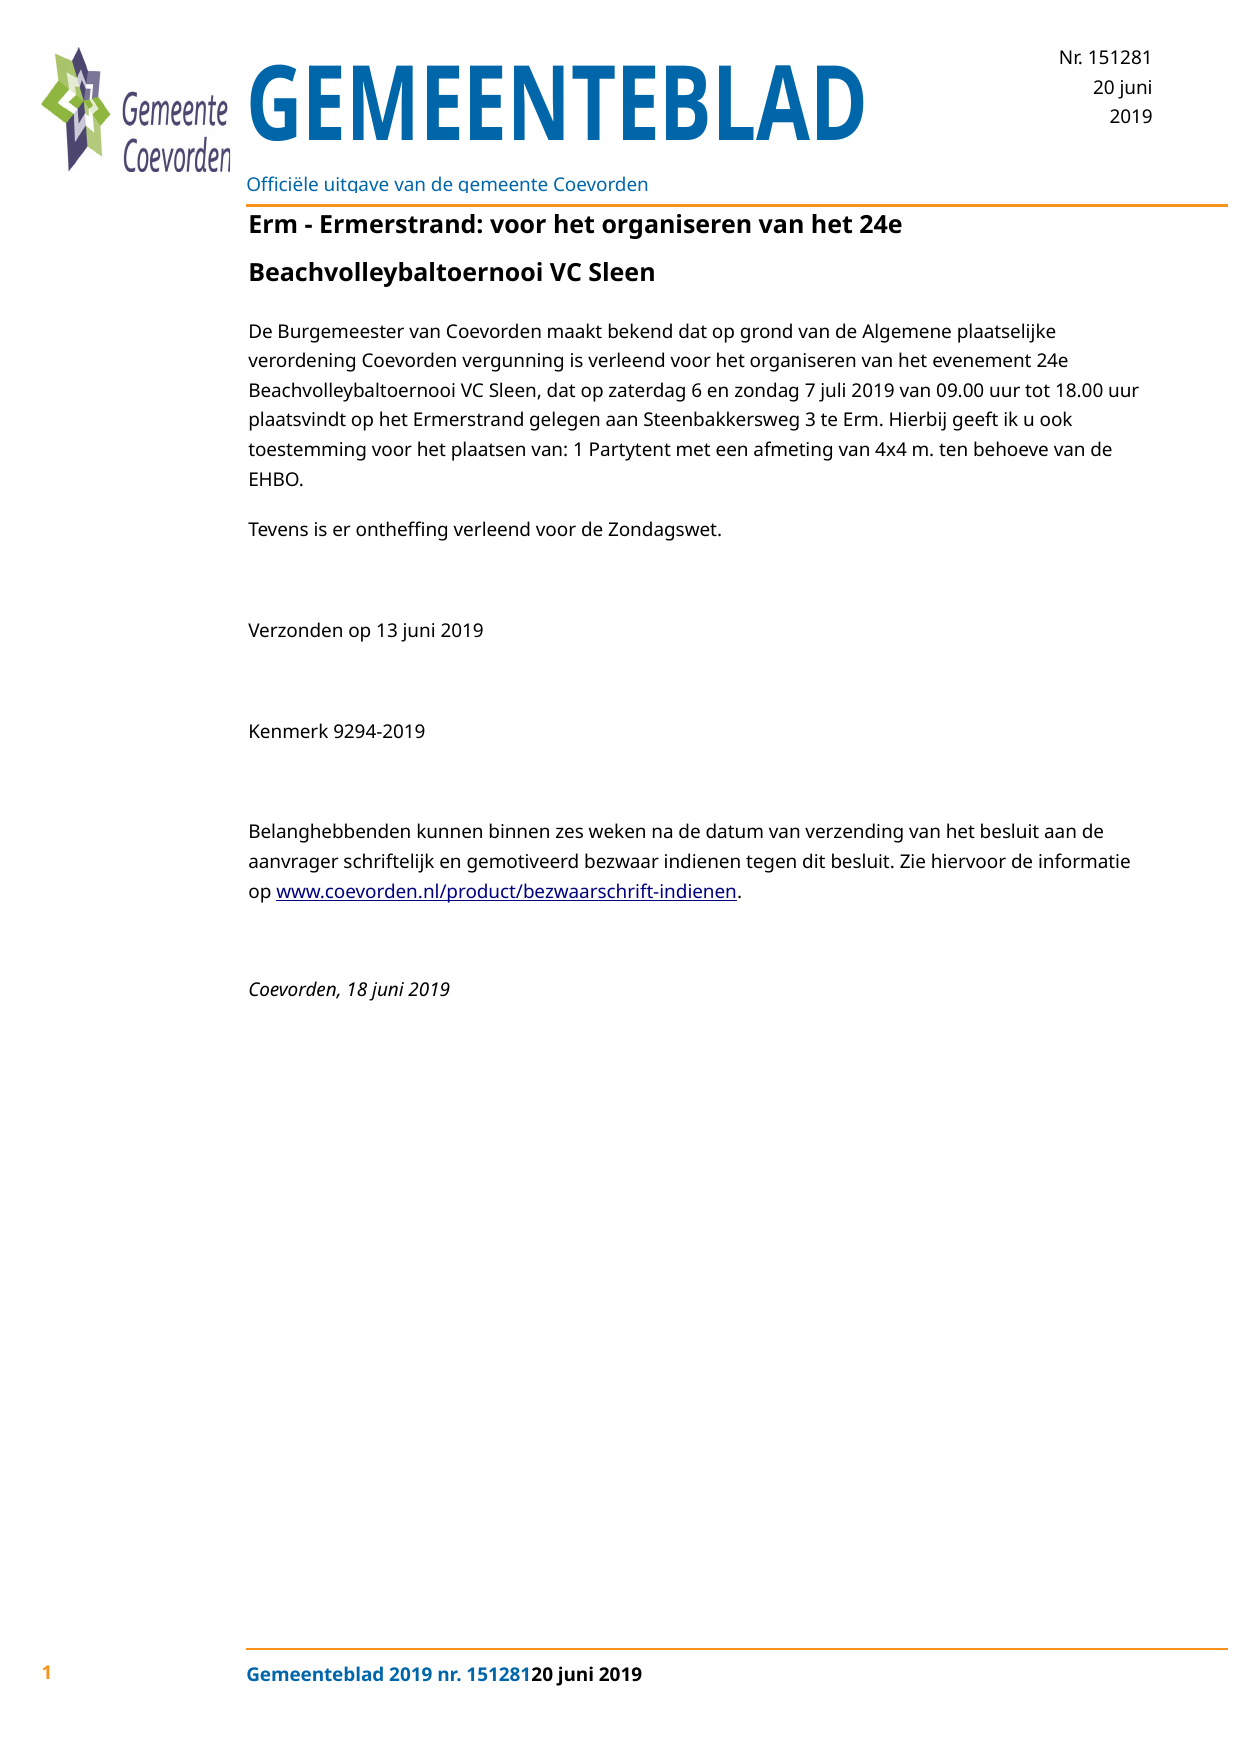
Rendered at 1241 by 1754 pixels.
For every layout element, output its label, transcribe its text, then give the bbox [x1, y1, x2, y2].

text Verzonden op 13 juni 2019 [248, 617, 1152, 643]
text Kenmerk 9294-2019 [248, 718, 1152, 744]
picture [41, 47, 231, 172]
text Belanghebbenden kunnen binnen zes weken na de datum van verzending van het besluit aan de aanvrager schriftelijk en gemotiveerd bezwaar indienen tegen dit besluit. Zie hiervoor de informatie op www.coevorden.nl/product/bezwaarschrift-indienen. [248, 819, 1152, 904]
text Coevorden, 18 juni 2019 [248, 976, 1152, 1002]
text Tevens is er ontheffing verleend voor de Zondagswet. [248, 516, 1152, 542]
text De Burgemeester van Coevorden maakt bekend dat op grond van de Algemene plaatselijke verordening Coevorden vergunning is verleend voor het organiseren van het evenement 24e Beachvolleybaltoernooi VC Sleen, dat op zaterdag 6 en zondag 7 juli 2019 van 09.00 uur tot 18.00 uur plaatsvindt op het Ermerstrand gelegen aan Steenbakkersweg 3 te Erm. Hierbij geeft ik u ook toestemming voor het plaatsen van: 1 Partytent met een afmeting van 4x4 m. ten behoeve van de EHBO. [248, 318, 1152, 492]
text Erm - Ermerstrand: voor het organiseren van het 24e Beachvolleybaltoernooi VC Sleen [248, 207, 1152, 288]
